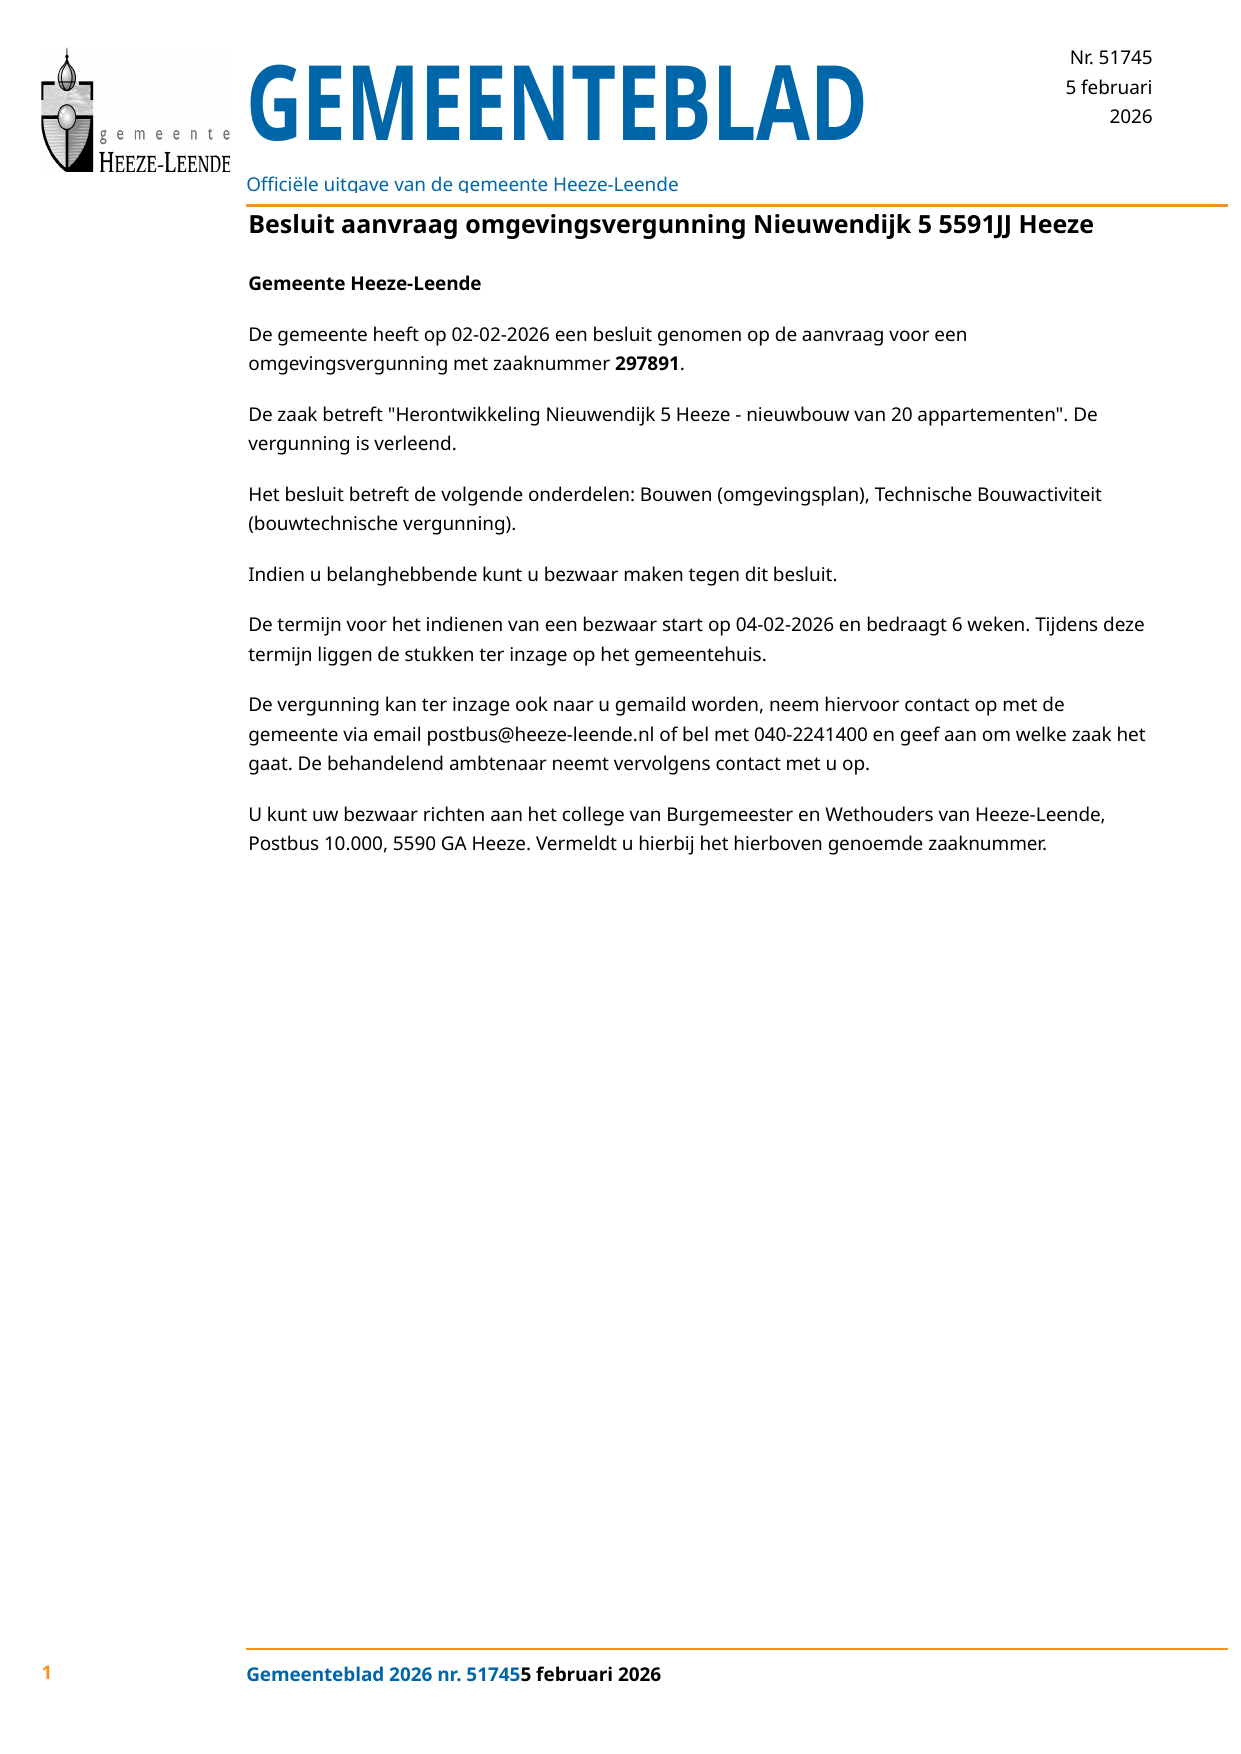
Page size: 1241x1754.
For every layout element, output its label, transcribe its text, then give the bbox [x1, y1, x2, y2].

text De zaak betreft "Herontwikkeling Nieuwendijk 5 Heeze - nieuwbouw van 20 appartementen". De vergunning is verleend. [248, 401, 1152, 456]
text U kunt uw bezwaar richten aan het college van Burgemeester en Wethouders van Heeze-Leende, Postbus 10.000, 5590 GA Heeze. Vermeldt u hierbij het hierboven genoemde zaaknummer. [248, 801, 1152, 856]
text Besluit aanvraag omgevingsvergunning Nieuwendijk 5 5591JJ Heeze [248, 207, 1152, 241]
text De vergunning kan ter inzage ook naar u gemaild worden, neem hiervoor contact op met de gemeente via email postbus@heeze-leende.nl of bel met 040-2241400 en geef aan om welke zaak het gaat. De behandelend ambtenaar neemt vervolgens contact met u op. [248, 691, 1152, 776]
text Gemeente Heeze-Leende [248, 270, 1152, 296]
text De gemeente heeft op 02-02-2026 een besluit genomen op de aanvraag voor een omgevingsvergunning met zaaknummer 297891. [248, 321, 1152, 376]
text Het besluit betreft de volgende onderdelen: Bouwen (omgevingsplan), Technische Bouwactiviteit (bouwtechnische vergunning). [248, 481, 1152, 536]
picture [41, 47, 231, 172]
text De termijn voor het indienen van een bezwaar start op 04-02-2026 en bedraagt 6 weken. Tijdens deze termijn liggen de stukken ter inzage op het gemeentehuis. [248, 611, 1152, 666]
text Indien u belanghebbende kunt u bezwaar maken tegen dit besluit. [248, 561, 1152, 586]
